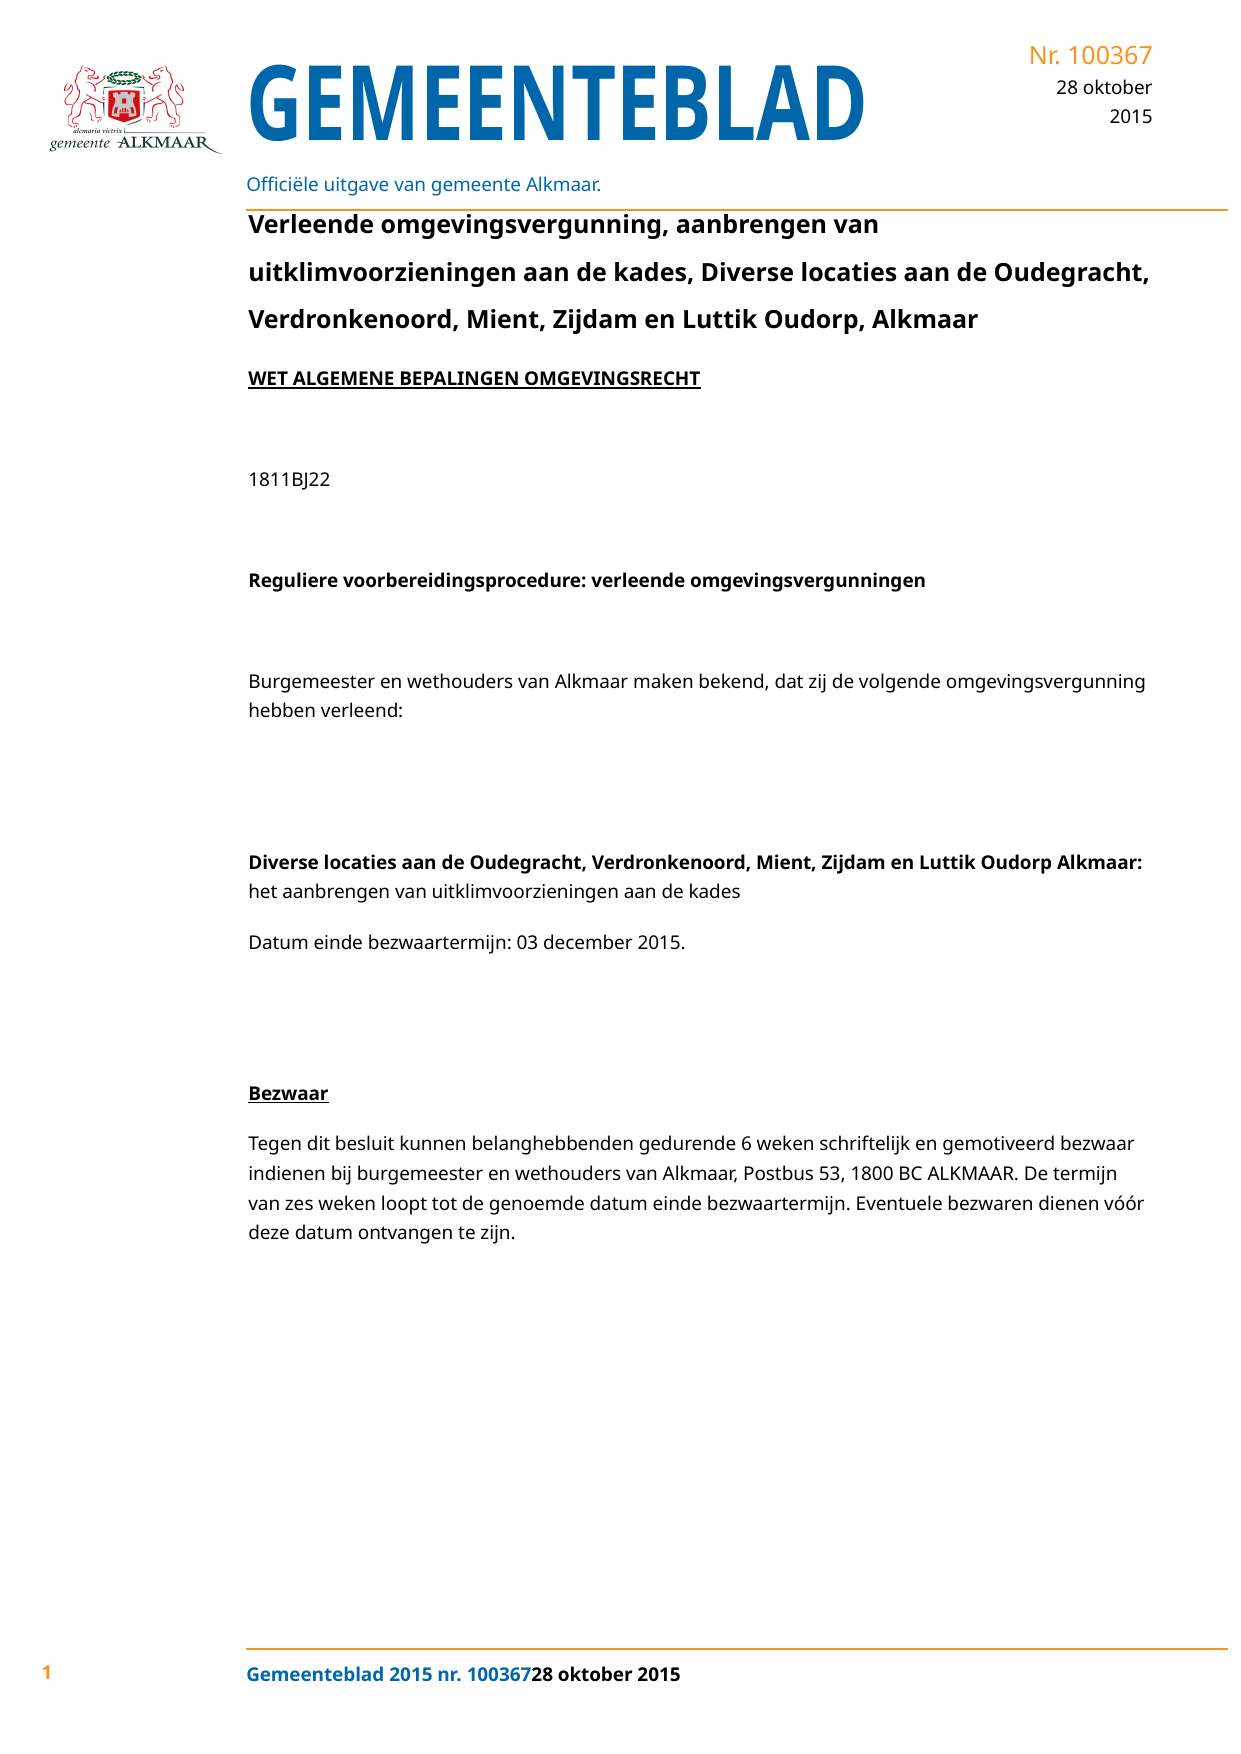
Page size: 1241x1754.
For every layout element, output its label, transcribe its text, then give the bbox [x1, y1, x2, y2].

text Burgemeester en wethouders van Alkmaar maken bekend, dat zij de volgende omgevingsvergunning hebben verleend: [248, 668, 1152, 723]
text WET ALGEMENE BEPALINGEN OMGEVINGSRECHT [248, 366, 1152, 391]
text Bezwaar [248, 1080, 1152, 1106]
text Verleende omgevingsvergunning, aanbrengen van uitklimvoorzieningen aan de kades, Diverse locaties aan de Oudegracht, Verdronkenoord, Mient, Zijdam en Luttik Oudorp, Alkmaar [248, 211, 1152, 336]
text 1811BJ22 [248, 466, 1152, 492]
text Datum einde bezwaartermijn: 03 december 2015. [248, 929, 1152, 954]
picture [41, 47, 231, 172]
text Diverse locaties aan de Oudegracht, Verdronkenoord, Mient, Zijdam en Luttik Oudorp Alkmaar: het aanbrengen van uitklimvoorzieningen aan de kades [248, 849, 1152, 904]
text Reguliere voorbereidingsprocedure: verleende omgevingsvergunningen [248, 567, 1152, 593]
text Tegen dit besluit kunnen belanghebbenden gedurende 6 weken schriftelijk en gemotiveerd bezwaar indienen bij burgemeester en wethouders van Alkmaar, Postbus 53, 1800 BC ALKMAAR. De termijn van zes weken loopt tot de genoemde datum einde bezwaartermijn. Eventuele bezwaren dienen vóór deze datum ontvangen te zijn. [248, 1131, 1152, 1245]
